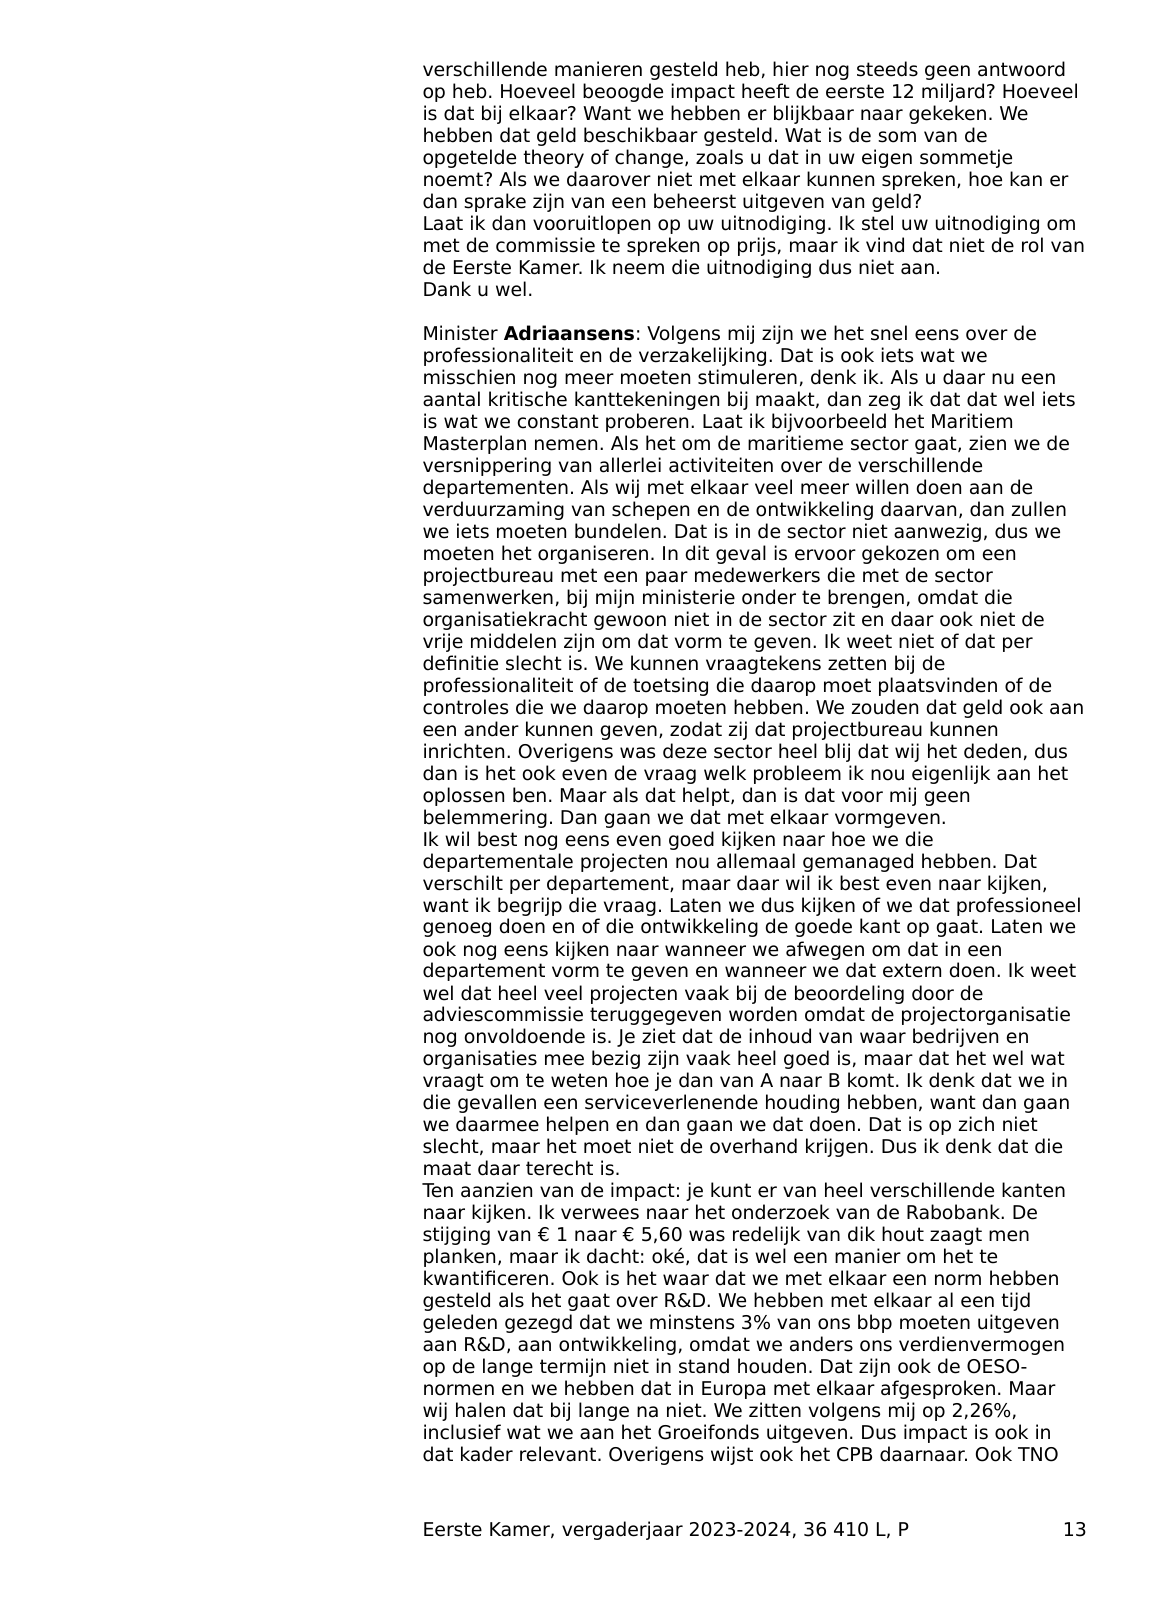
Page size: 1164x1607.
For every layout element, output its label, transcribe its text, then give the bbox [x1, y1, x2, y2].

text Laat ik dan vooruitlopen op uw uitnodiging. Ik stel uw uitnodiging om met de commissie te spreken op prijs, maar ik vind dat niet de rol van de Eerste Kamer. Ik neem die uitnodiging dus niet aan. [422, 213, 1087, 279]
text verschillende manieren gesteld heb, hier nog steeds geen antwoord op heb. Hoeveel beoogde impact heeft de eerste 12 miljard? Hoeveel is dat bij elkaar? Want we hebben er blijkbaar naar gekeken. We hebben dat geld beschikbaar gesteld. Wat is de som van de opgetelde theory of change, zoals u dat in uw eigen sommetje noemt? Als we daarover niet met elkaar kunnen spreken, hoe kan er dan sprake zijn van een beheerst uitgeven van geld? [422, 59, 1087, 213]
text Ik wil best nog eens even goed kijken naar hoe we die departementale projecten nou allemaal gemanaged hebben. Dat verschilt per departement, maar daar wil ik best even naar kijken, want ik begrijp die vraag. Laten we dus kijken of we dat professioneel genoeg doen en of die ontwikkeling de goede kant op gaat. Laten we ook nog eens kijken naar wanneer we afwegen om dat in een departement vorm te geven en wanneer we dat extern doen. Ik weet wel dat heel veel projecten vaak bij de beoordeling door de adviescommissie teruggegeven worden omdat de projectorganisatie nog onvoldoende is. Je ziet dat de inhoud van waar bedrijven en organisaties mee bezig zijn vaak heel goed is, maar dat het wel wat vraagt om te weten hoe je dan van A naar B komt. Ik denk dat we in die gevallen een serviceverlenende houding hebben, want dan gaan we daarmee helpen en dan gaan we dat doen. Dat is op zich niet slecht, maar het moet niet de overhand krijgen. Dus ik denk dat die maat daar terecht is. [422, 828, 1087, 1180]
text Ten aanzien van de impact: je kunt er van heel verschillende kanten naar kijken. Ik verwees naar het onderzoek van de Rabobank. De stijging van € 1 naar € 5,60 was redelijk van dik hout zaagt men planken, maar ik dacht: oké, dat is wel een manier om het te kwantificeren. Ook is het waar dat we met elkaar een norm hebben gesteld als het gaat over R&D. We hebben met elkaar al een tijd geleden gezegd dat we minstens 3% van ons bbp moeten uitgeven aan R&D, aan ontwikkeling, omdat we anders ons verdienvermogen op de lange termijn niet in stand houden. Dat zijn ook de OESO-normen en we hebben dat in Europa met elkaar afgesproken. Maar wij halen dat bij lange na niet. We zitten volgens mij op 2,26%, inclusief wat we aan het Groeifonds uitgeven. Dus impact is ook in dat kader relevant. Overigens wijst ook het CPB daarnaar. Ook TNO [422, 1180, 1087, 1466]
text Minister Adriaansens: Volgens mij zijn we het snel eens over de professionaliteit en de verzakelijking. Dat is ook iets wat we misschien nog meer moeten stimuleren, denk ik. Als u daar nu een aantal kritische kanttekeningen bij maakt, dan zeg ik dat dat wel iets is wat we constant proberen. Laat ik bijvoorbeeld het Maritiem Masterplan nemen. Als het om de maritieme sector gaat, zien we de versnippering van allerlei activiteiten over de verschillende departementen. Als wij met elkaar veel meer willen doen aan de verduurzaming van schepen en de ontwikkeling daarvan, dan zullen we iets moeten bundelen. Dat is in de sector niet aanwezig, dus we moeten het organiseren. In dit geval is ervoor gekozen om een projectbureau met een paar medewerkers die met de sector samenwerken, bij mijn ministerie onder te brengen, omdat die organisatiekracht gewoon niet in de sector zit en daar ook niet de vrije middelen zijn om dat vorm te geven. Ik weet niet of dat per definitie slecht is. We kunnen vraagtekens zetten bij de professionaliteit of de toetsing die daarop moet plaatsvinden of de controles die we daarop moeten hebben. We zouden dat geld ook aan een ander kunnen geven, zodat zij dat projectbureau kunnen inrichten. Overigens was deze sector heel blij dat wij het deden, dus dan is het ook even de vraag welk probleem ik nou eigenlijk aan het oplossen ben. Maar als dat helpt, dan is dat voor mij geen belemmering. Dan gaan we dat met elkaar vormgeven. [422, 323, 1087, 828]
text Dank u wel. [422, 279, 1087, 301]
